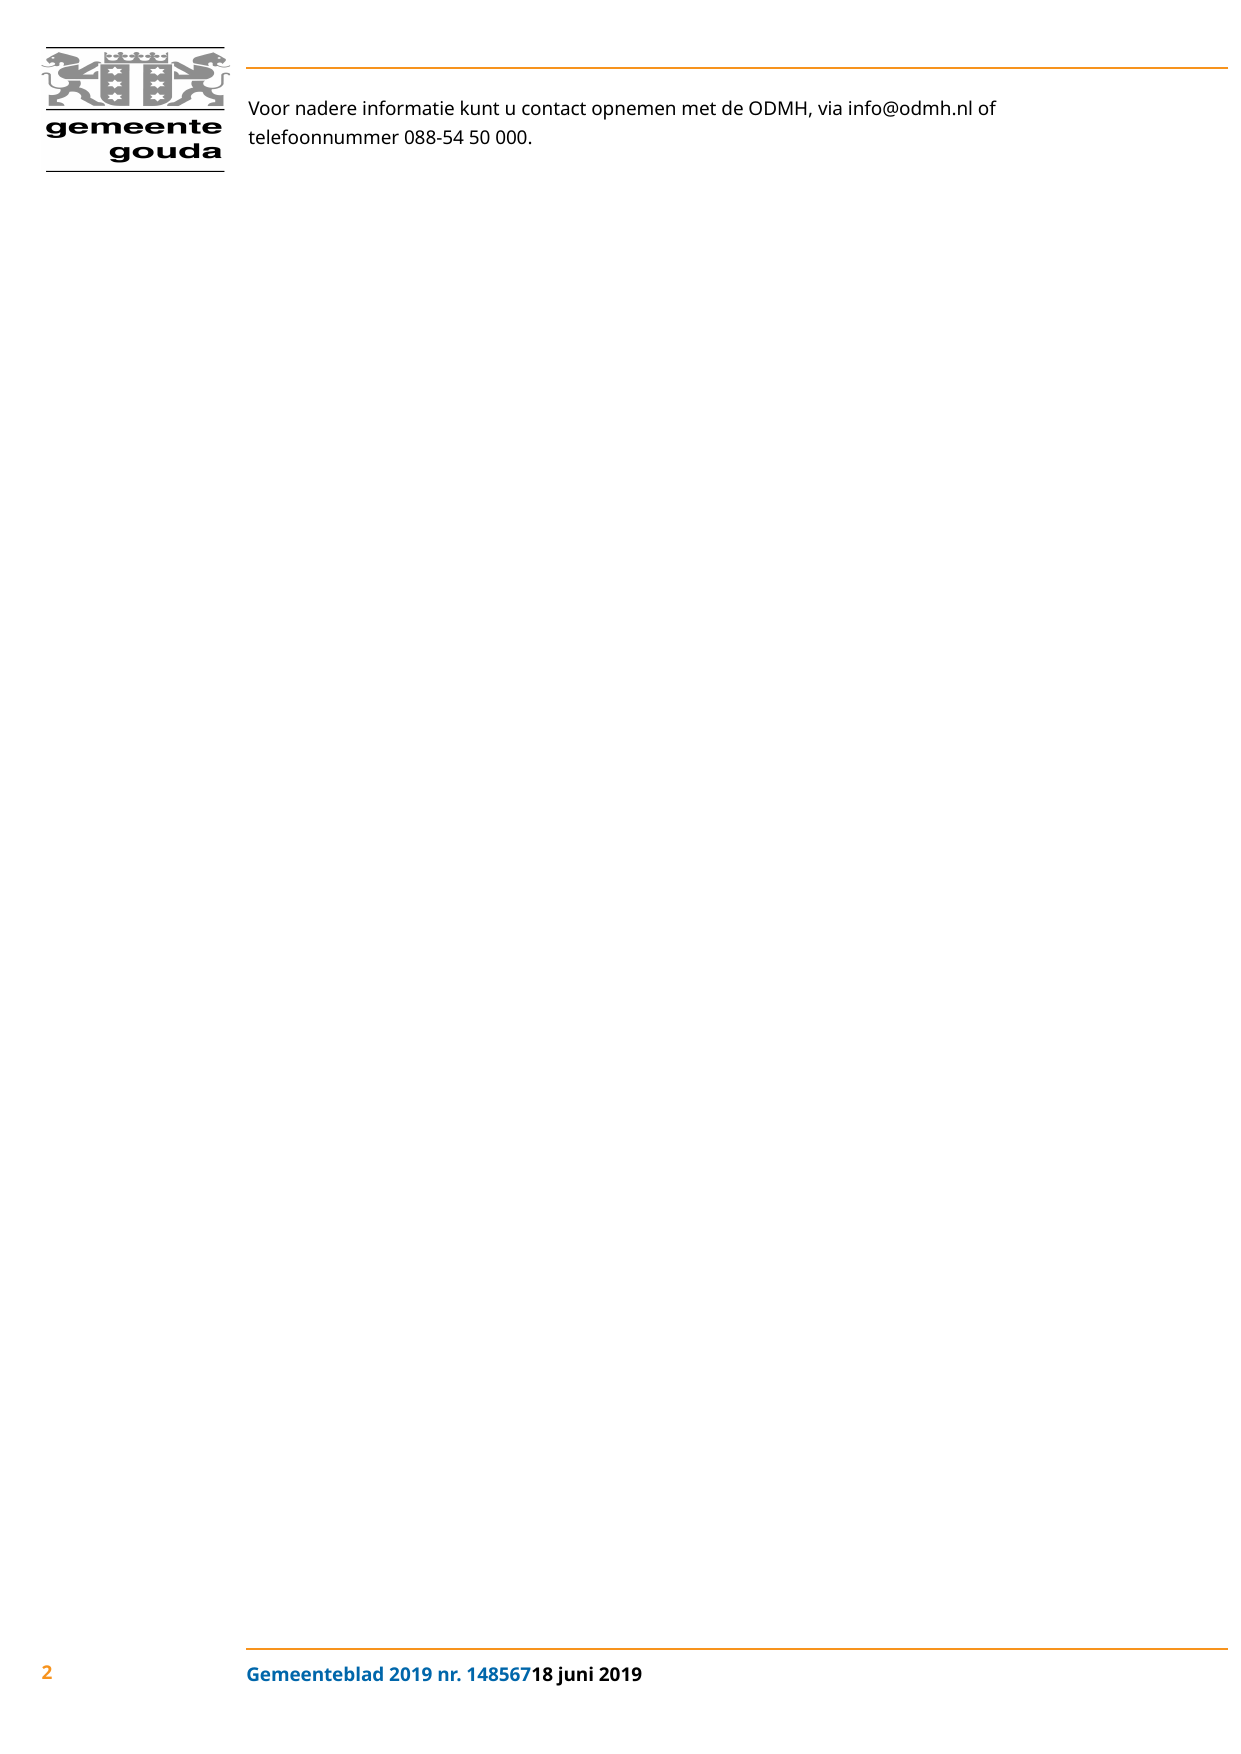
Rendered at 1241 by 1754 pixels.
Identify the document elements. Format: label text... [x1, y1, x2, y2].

text Voor nadere informatie kunt u contact opnemen met de ODMH, via info@odmh.nl of telefoonnummer 088-54 50 000. [248, 95, 1152, 150]
picture [41, 47, 231, 172]
